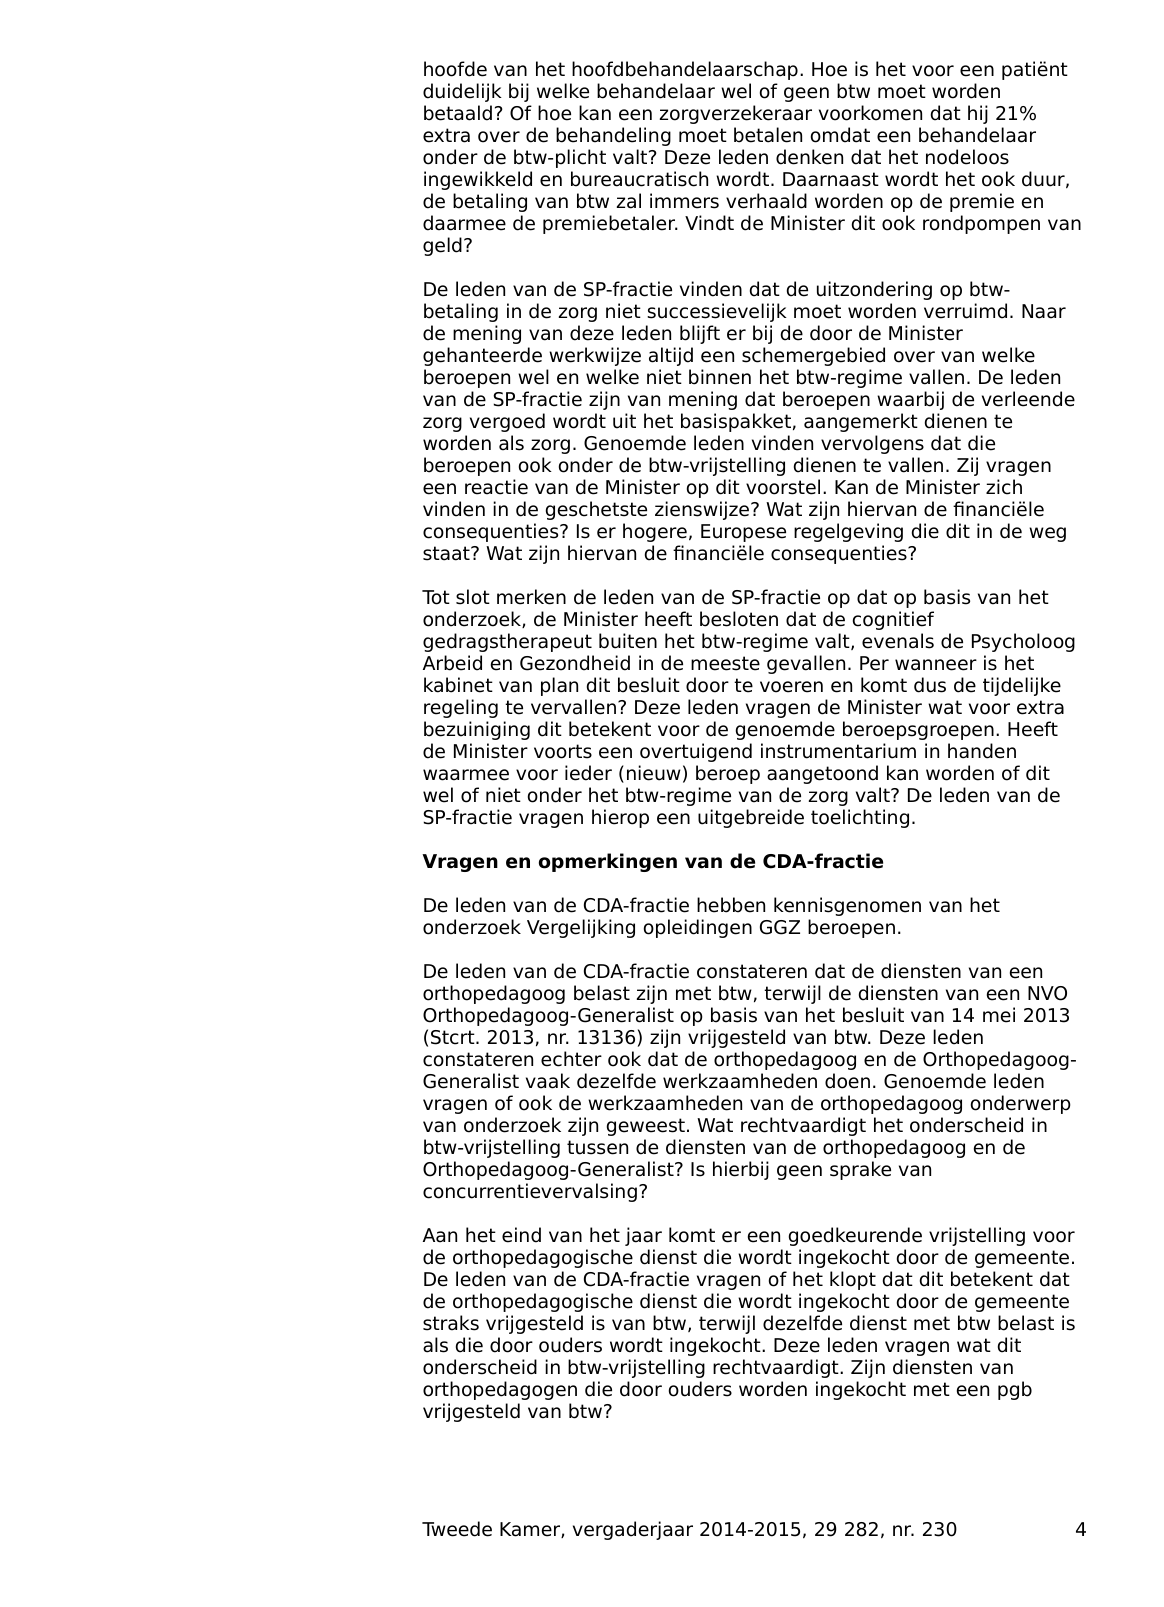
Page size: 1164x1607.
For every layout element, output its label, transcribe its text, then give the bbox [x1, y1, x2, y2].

subtitle Vragen en opmerkingen van de CDA-fractie [422, 851, 1087, 873]
text Aan het eind van het jaar komt er een goedkeurende vrijstelling voor de orthopedagogische dienst die wordt ingekocht door de gemeente. De leden van de CDA-fractie vragen of het klopt dat dit betekent dat de orthopedagogische dienst die wordt ingekocht door de gemeente straks vrijgesteld is van btw, terwijl dezelfde dienst met btw belast is als die door ouders wordt ingekocht. Deze leden vragen wat dit onderscheid in btw-vrijstelling rechtvaardigt. Zijn diensten van orthopedagogen die door ouders worden ingekocht met een pgb vrijgesteld van btw? [422, 1225, 1087, 1423]
text De leden van de CDA-fractie hebben kennisgenomen van het onderzoek Vergelijking opleidingen GGZ beroepen. [422, 895, 1087, 939]
text Tot slot merken de leden van de SP-fractie op dat op basis van het onderzoek, de Minister heeft besloten dat de cognitief gedragstherapeut buiten het btw-regime valt, evenals de Psycholoog Arbeid en Gezondheid in de meeste gevallen. Per wanneer is het kabinet van plan dit besluit door te voeren en komt dus de tijdelijke regeling te vervallen? Deze leden vragen de Minister wat voor extra bezuiniging dit betekent voor de genoemde beroepsgroepen. Heeft de Minister voorts een overtuigend instrumentarium in handen waarmee voor ieder (nieuw) beroep aangetoond kan worden of dit wel of niet onder het btw-regime van de zorg valt? De leden van de SP-fractie vragen hierop een uitgebreide toelichting. [422, 587, 1087, 829]
text hoofde van het hoofdbehandelaarschap. Hoe is het voor een patiënt duidelijk bij welke behandelaar wel of geen btw moet worden betaald? Of hoe kan een zorgverzekeraar voorkomen dat hij 21% extra over de behandeling moet betalen omdat een behandelaar onder de btw-plicht valt? Deze leden denken dat het nodeloos ingewikkeld en bureaucratisch wordt. Daarnaast wordt het ook duur, de betaling van btw zal immers verhaald worden op de premie en daarmee de premiebetaler. Vindt de Minister dit ook rondpompen van geld? [422, 59, 1087, 257]
text De leden van de CDA-fractie constateren dat de diensten van een orthopedagoog belast zijn met btw, terwijl de diensten van een NVO Orthopedagoog-Generalist op basis van het besluit van 14 mei 2013 (Stcrt. 2013, nr. 13136) zijn vrijgesteld van btw. Deze leden constateren echter ook dat de orthopedagoog en de Orthopedagoog-Generalist vaak dezelfde werkzaamheden doen. Genoemde leden vragen of ook de werkzaamheden van de orthopedagoog onderwerp van onderzoek zijn geweest. Wat rechtvaardigt het onderscheid in btw-vrijstelling tussen de diensten van de orthopedagoog en de Orthopedagoog-Generalist? Is hierbij geen sprake van concurrentievervalsing? [422, 961, 1087, 1203]
text De leden van de SP-fractie vinden dat de uitzondering op btw-betaling in de zorg niet successievelijk moet worden verruimd. Naar de mening van deze leden blijft er bij de door de Minister gehanteerde werkwijze altijd een schemergebied over van welke beroepen wel en welke niet binnen het btw-regime vallen. De leden van de SP-fractie zijn van mening dat beroepen waarbij de verleende zorg vergoed wordt uit het basispakket, aangemerkt dienen te worden als zorg. Genoemde leden vinden vervolgens dat die beroepen ook onder de btw-vrijstelling dienen te vallen. Zij vragen een reactie van de Minister op dit voorstel. Kan de Minister zich vinden in de geschetste zienswijze? Wat zijn hiervan de financiële consequenties? Is er hogere, Europese regelgeving die dit in de weg staat? Wat zijn hiervan de financiële consequenties? [422, 279, 1087, 565]
